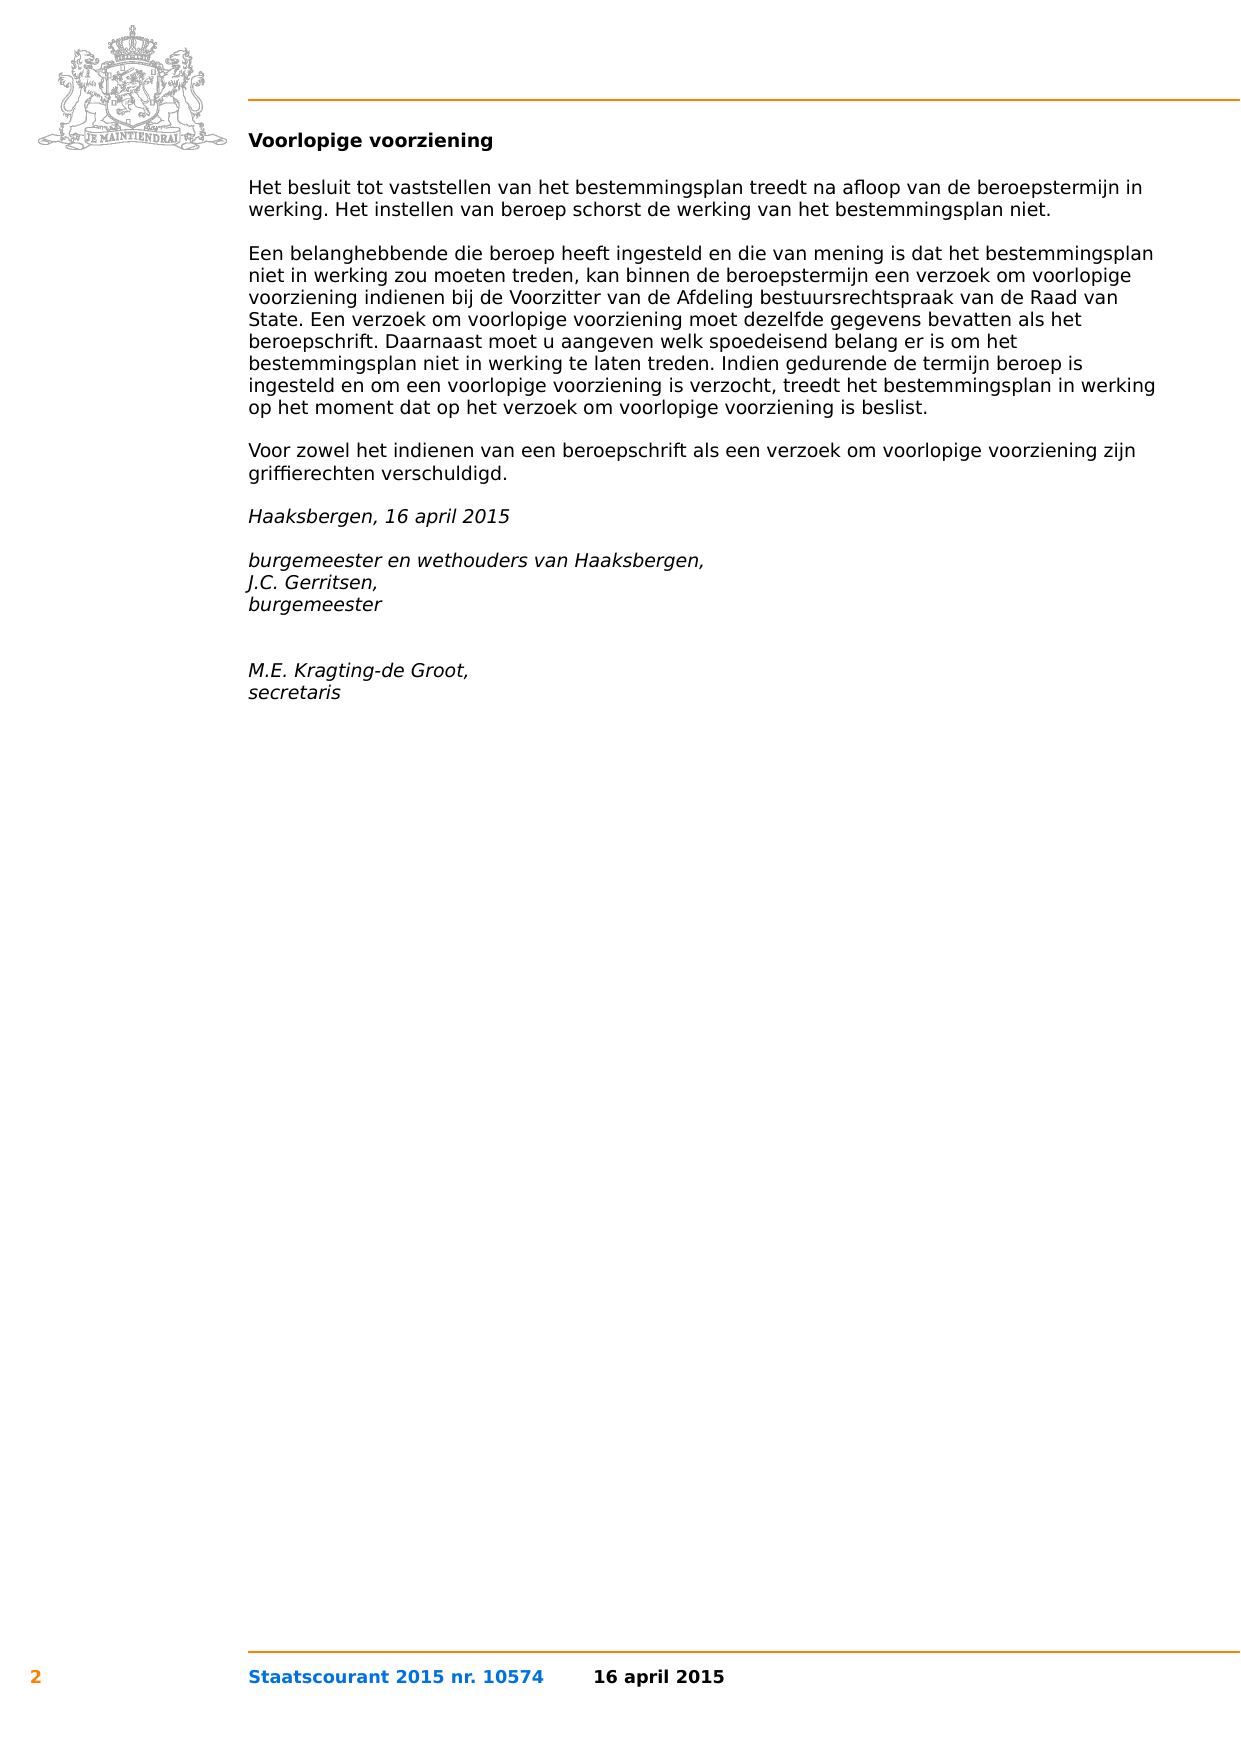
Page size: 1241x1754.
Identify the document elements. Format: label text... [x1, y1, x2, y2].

subtitle Voorlopige voorziening [248, 130, 1163, 152]
text Een belanghebbende die beroep heeft ingesteld en die van mening is dat het bestemmingsplan niet in werking zou moeten treden, kan binnen de beroepstermijn een verzoek om voorlopige voorziening indienen bij de Voorzitter van de Afdeling bestuursrechtspraak van de Raad van State. Een verzoek om voorlopige voorziening moet dezelfde gegevens bevatten als het beroepschrift. Daarnaast moet u aangeven welk spoedeisend belang er is om het bestemmingsplan niet in werking te laten treden. Indien gedurende de termijn beroep is ingesteld en om een voorlopige voorziening is verzocht, treedt het bestemmingsplan in werking op het moment dat op het verzoek om voorlopige voorziening is beslist. [248, 243, 1163, 418]
text Voor zowel het indienen van een beroepschrift als een verzoek om voorlopige voorziening zijn griffierechten verschuldigd. [248, 440, 1163, 484]
text burgemeester en wethouders van Haaksbergen, J.C. Gerritsen, burgemeester [248, 550, 1163, 616]
text Het besluit tot vaststellen van het bestemmingsplan treedt na afloop van de beroepstermijn in werking. Het instellen van beroep schorst de werking van het bestemmingsplan niet. [248, 177, 1163, 221]
text M.E. Kragting-de Groot, secretaris [248, 638, 1163, 704]
picture [38, 25, 227, 150]
text Haaksbergen, 16 april 2015 [248, 506, 1163, 528]
